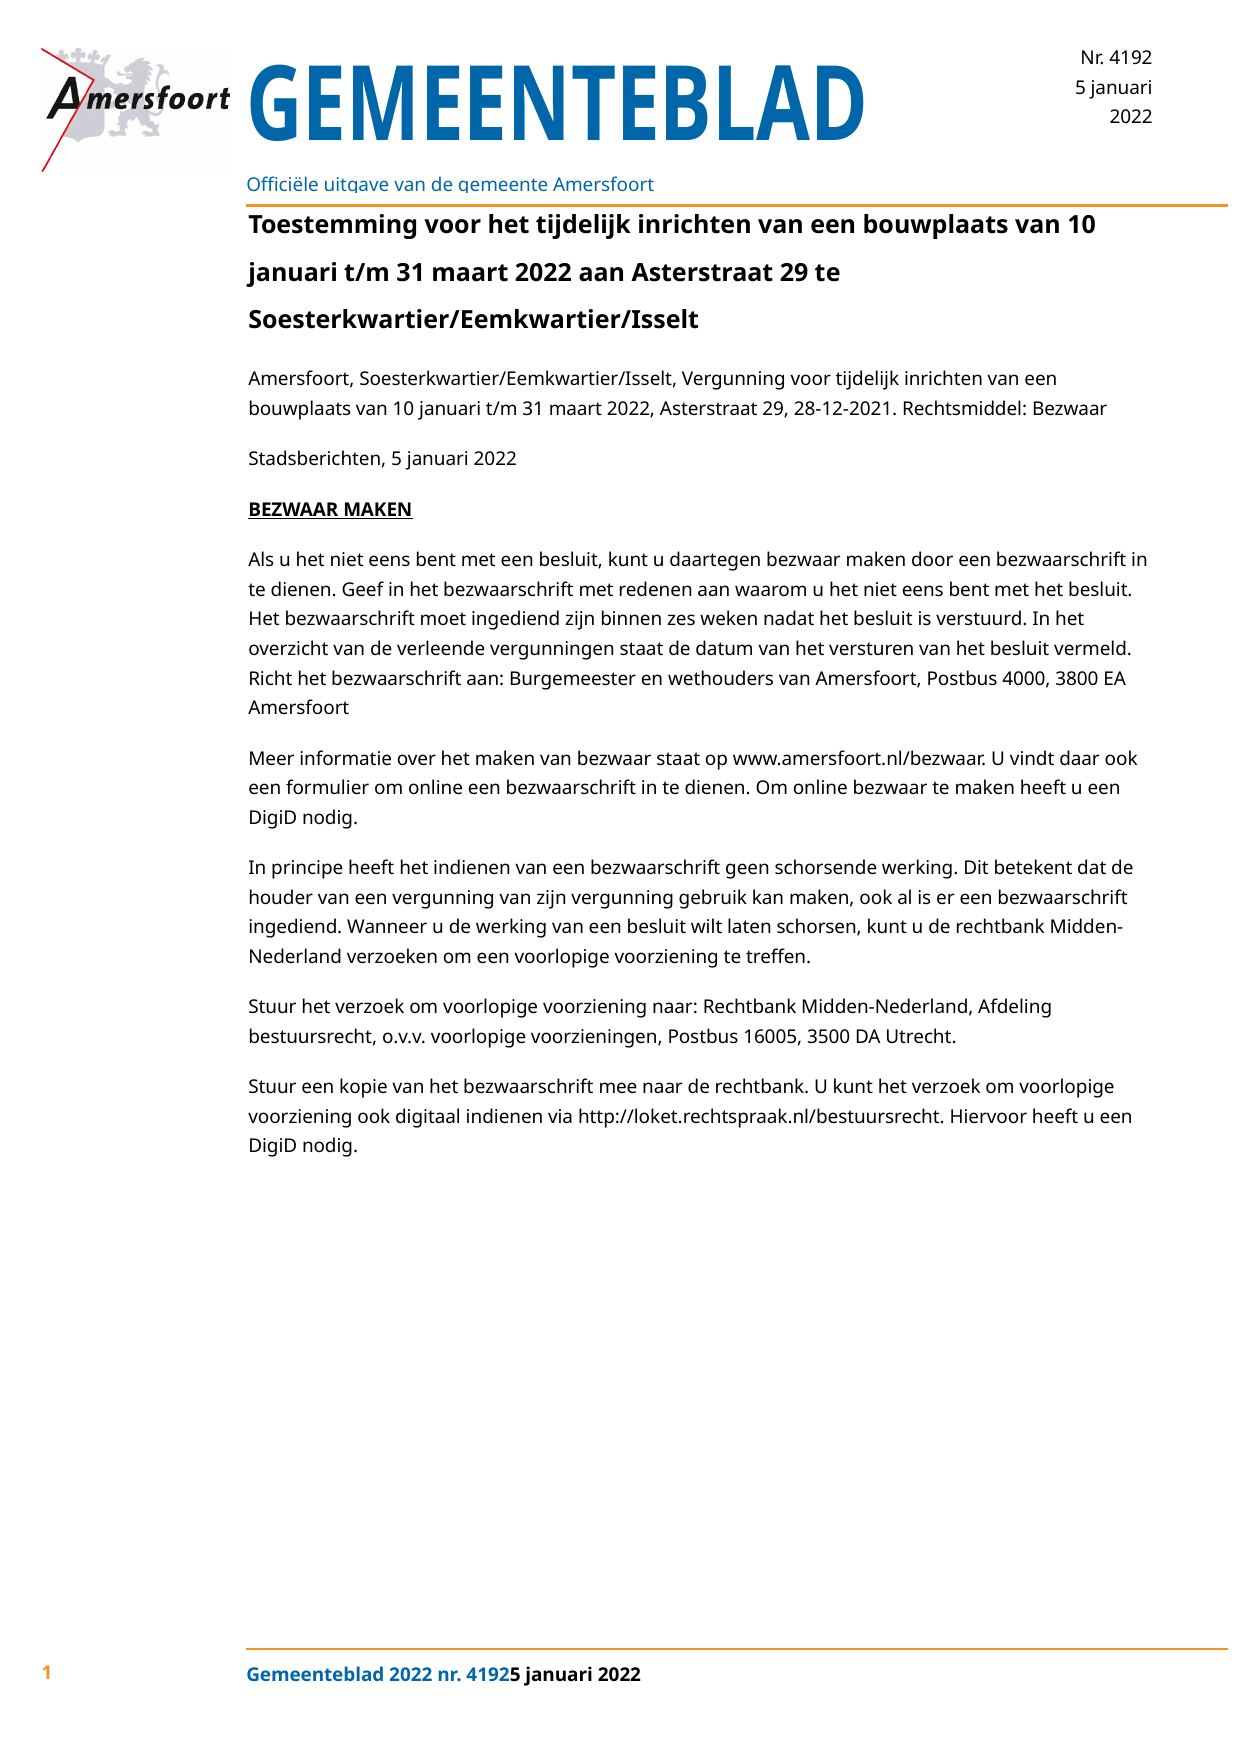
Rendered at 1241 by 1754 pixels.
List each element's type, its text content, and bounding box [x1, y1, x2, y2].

text Amersfoort, Soesterkwartier/Eemkwartier/Isselt, Vergunning voor tijdelijk inrichten van een bouwplaats van 10 januari t/m 31 maart 2022, Asterstraat 29, 28-12-2021. Rechtsmiddel: Bezwaar [248, 366, 1152, 421]
text Meer informatie over het maken van bezwaar staat op www.amersfoort.nl/bezwaar. U vindt daar ook een formulier om online een bezwaarschrift in te dienen. Om online bezwaar te maken heeft u een DigiD nodig. [248, 745, 1152, 829]
text Stuur het verzoek om voorlopige voorziening naar: Rechtbank Midden-Nederland, Afdeling bestuursrecht, o.v.v. voorlopige voorzieningen, Postbus 16005, 3500 DA Utrecht. [248, 993, 1152, 1049]
picture [41, 47, 231, 172]
text Toestemming voor het tijdelijk inrichten van een bouwplaats van 10 januari t/m 31 maart 2022 aan Asterstraat 29 te Soesterkwartier/Eemkwartier/Isselt [248, 207, 1152, 336]
text Stadsberichten, 5 januari 2022 [248, 446, 1152, 471]
text In principe heeft het indienen van een bezwaarschrift geen schorsende werking. Dit betekent dat de houder van een vergunning van zijn vergunning gebruik kan maken, ook al is er een bezwaarschrift ingediend. Wanneer u de werking van een besluit wilt laten schorsen, kunt u de rechtbank Midden-Nederland verzoeken om een voorlopige voorziening te treffen. [248, 854, 1152, 969]
text BEZWAAR MAKEN [248, 496, 1152, 522]
text Als u het niet eens bent met een besluit, kunt u daartegen bezwaar maken door een bezwaarschrift in te dienen. Geef in het bezwaarschrift met redenen aan waarom u het niet eens bent met het besluit. Het bezwaarschrift moet ingediend zijn binnen zes weken nadat het besluit is verstuurd. In het overzicht van de verleende vergunningen staat de datum van het versturen van het besluit vermeld. Richt het bezwaarschrift aan: Burgemeester en wethouders van Amersfoort, Postbus 4000, 3800 EA Amersfoort [248, 546, 1152, 720]
text Stuur een kopie van het bezwaarschrift mee naar de rechtbank. U kunt het verzoek om voorlopige voorziening ook digitaal indienen via http://loket.rechtspraak.nl/bestuursrecht. Hiervoor heeft u een DigiD nodig. [248, 1073, 1152, 1158]
